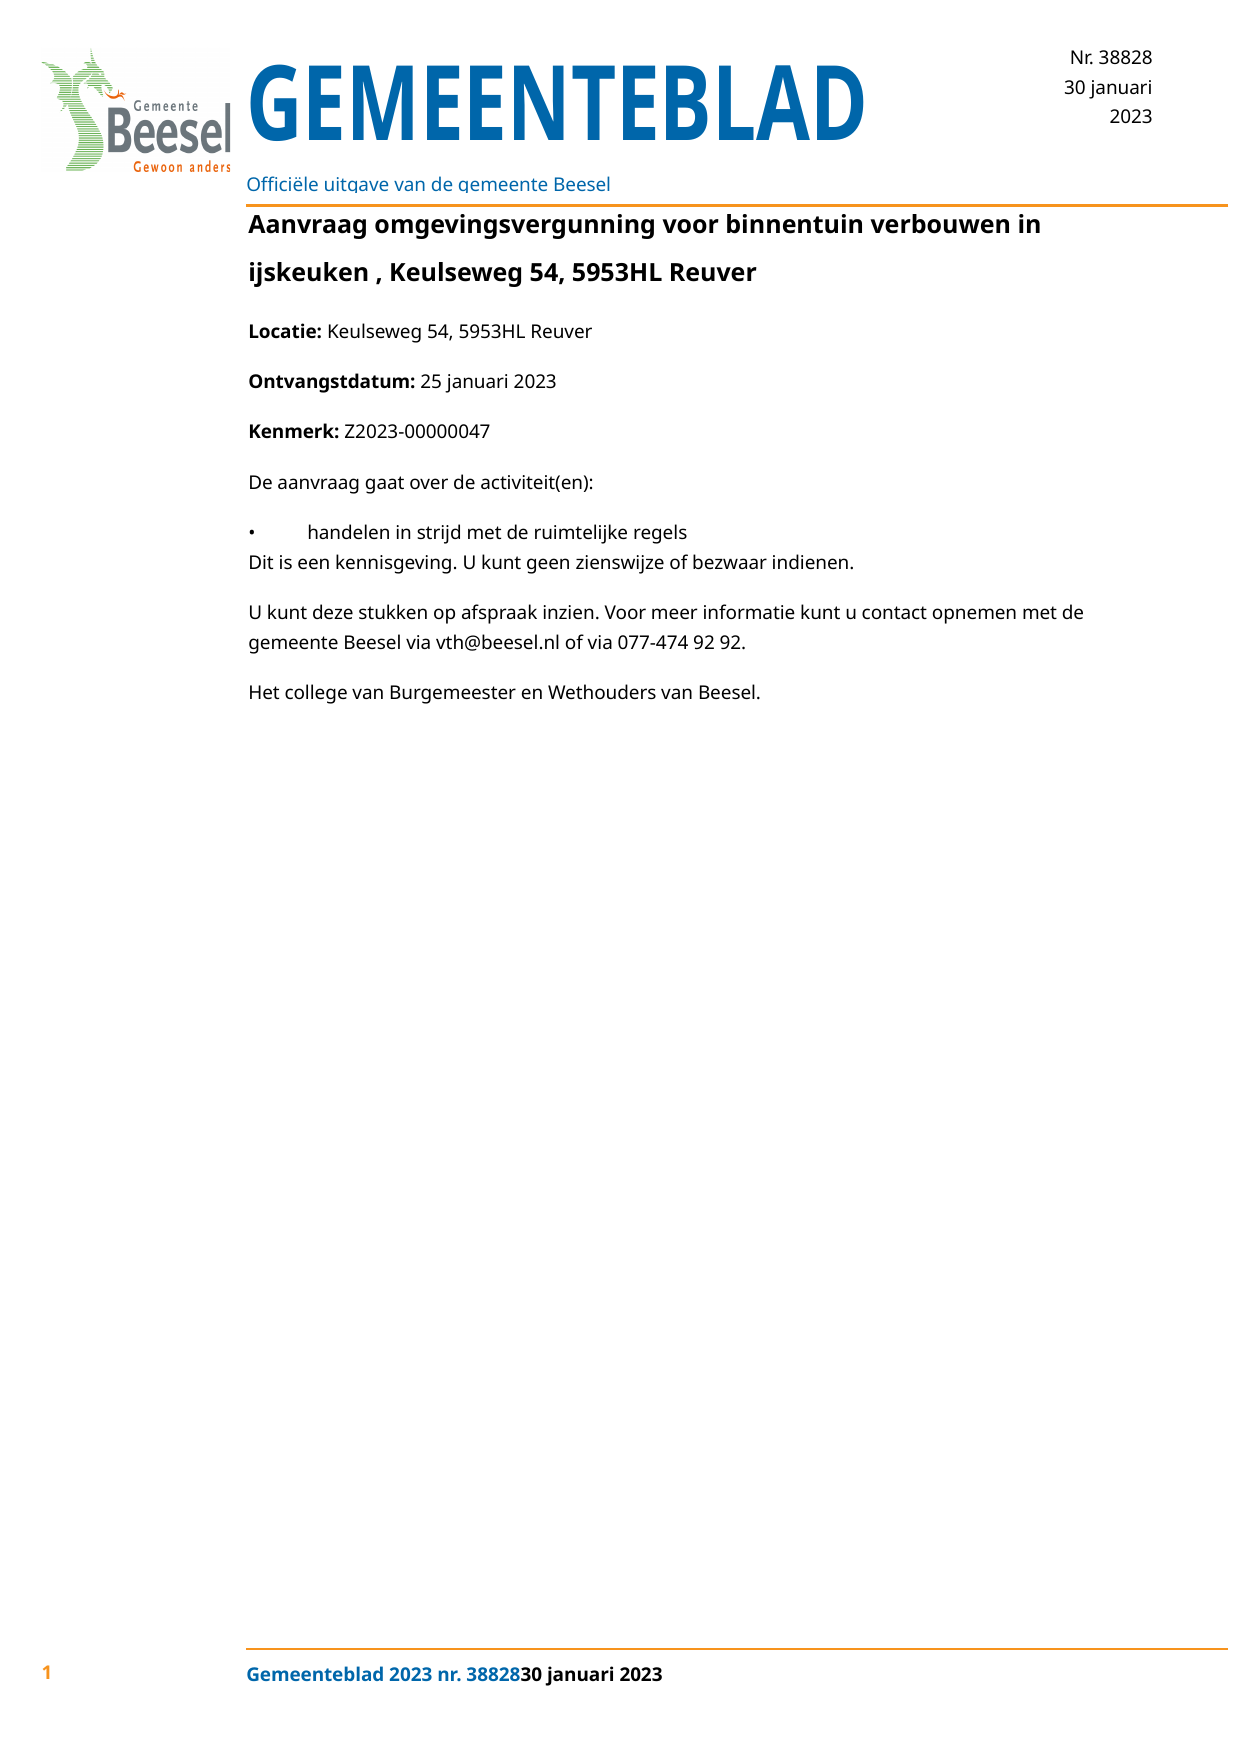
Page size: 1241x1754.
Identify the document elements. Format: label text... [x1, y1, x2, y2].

picture [41, 47, 231, 172]
text Het college van Burgemeester en Wethouders van Beesel. [248, 679, 1152, 705]
text Ontvangstdatum: 25 januari 2023 [248, 368, 1152, 394]
text De aanvraag gaat over de activiteit(en): [248, 469, 1152, 495]
text Aanvraag omgevingsvergunning voor binnentuin verbouwen in ijskeuken , Keulseweg 54, 5953HL Reuver [248, 207, 1152, 288]
text Locatie: Keulseweg 54, 5953HL Reuver [248, 318, 1152, 344]
text Dit is een kennisgeving. U kunt geen zienswijze of bezwaar indienen. [248, 549, 1152, 575]
text Kenmerk: Z2023-00000047 [248, 419, 1152, 444]
list handelen in strijd met de ruimtelijke regels [248, 519, 1152, 545]
text U kunt deze stukken op afspraak inzien. Voor meer informatie kunt u contact opnemen met de gemeente Beesel via vth@beesel.nl of via 077-474 92 92. [248, 599, 1152, 655]
